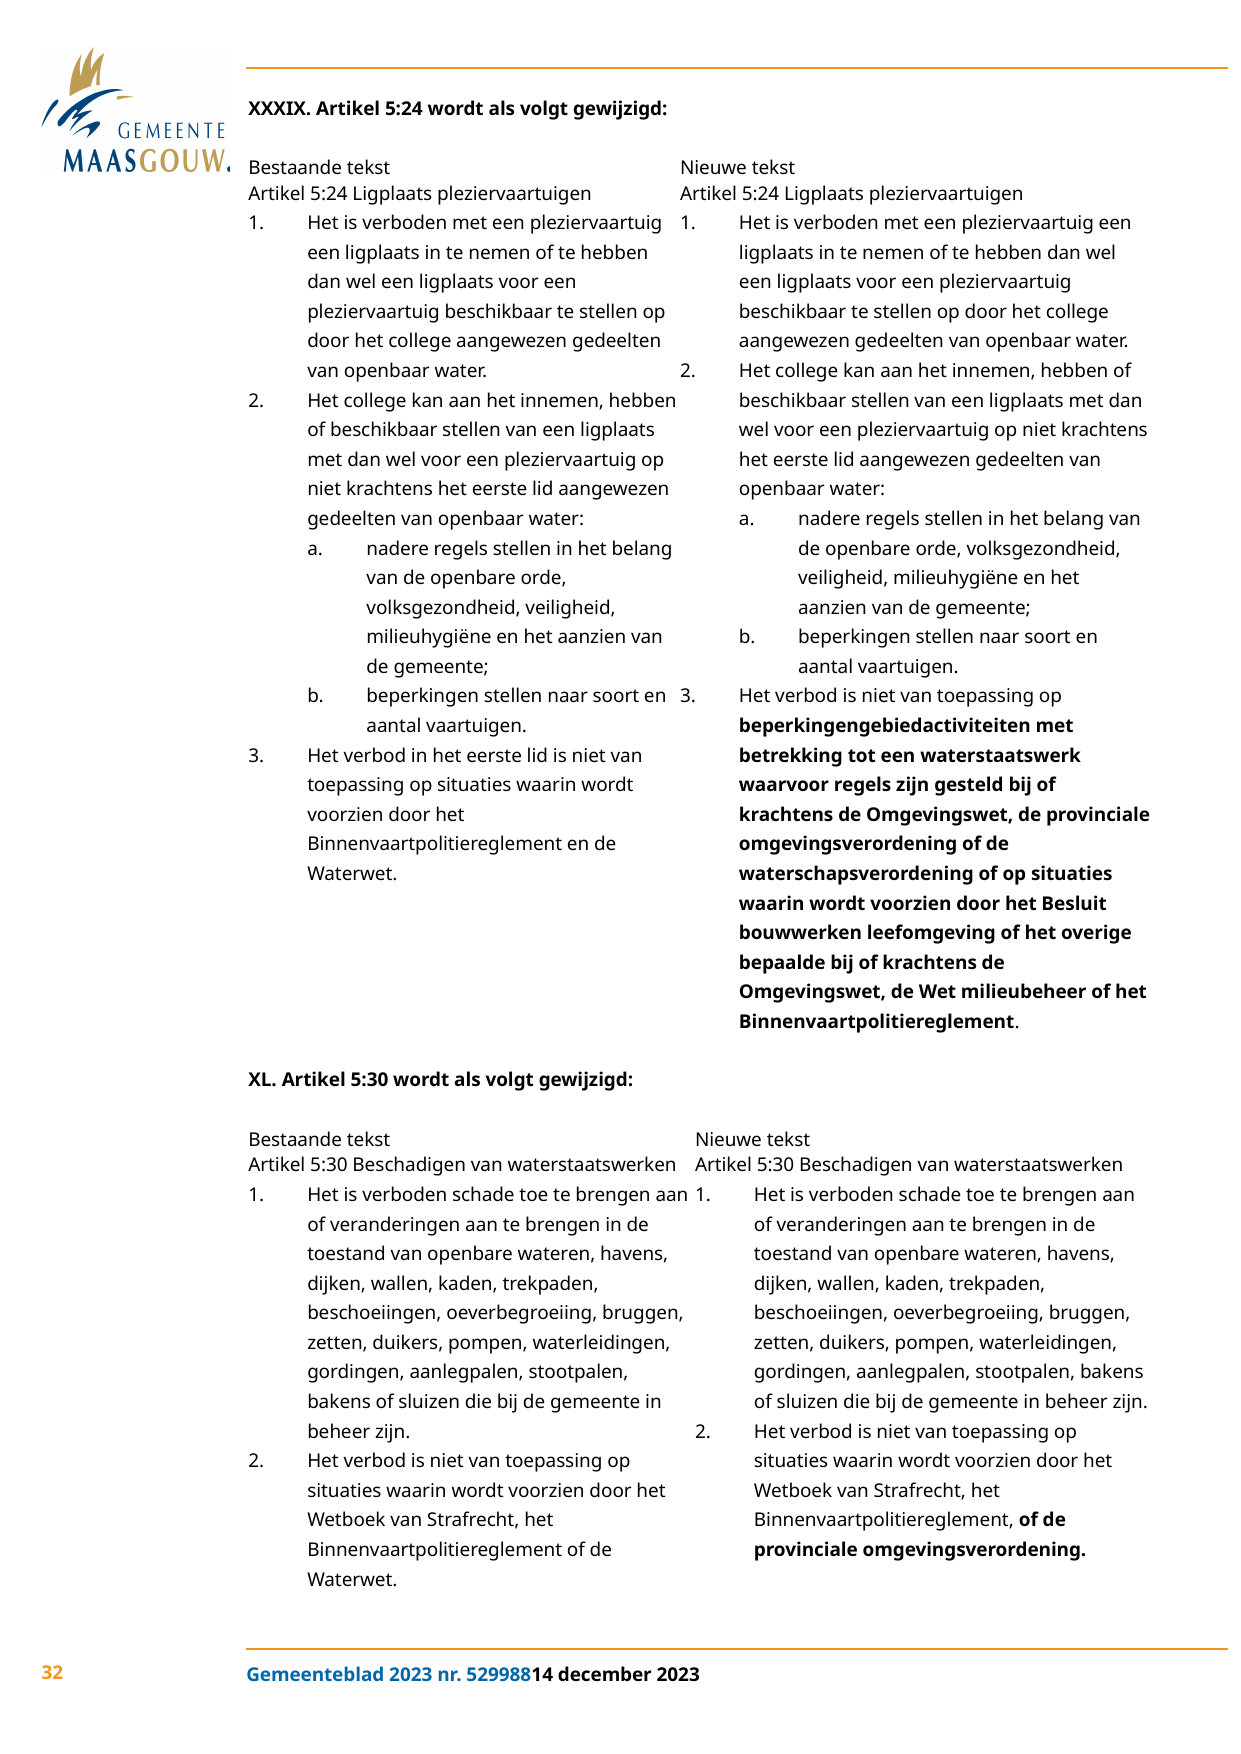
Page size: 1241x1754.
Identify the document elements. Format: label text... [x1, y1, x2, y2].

table_cell Artikel 5:24 Ligplaats pleziervaartuigen Het is verboden met een pleziervaartuig een ligplaats in te nemen of te hebben dan wel een ligplaats voor een pleziervaartuig beschikbaar te stellen op door het college aangewezen gedeelten van openbaar water. Het college kan aan het innemen, hebben of beschikbaar stellen van een ligplaats met dan wel voor een pleziervaartuig op niet krachtens het eerste lid aangewezen gedeelten van openbaar water: nadere regels stellen in het belang van de openbare orde, volksgezondheid, veiligheid, milieuhygiëne en het aanzien van de gemeente; beperkingen stellen naar soort en aantal vaartuigen. Het verbod in het eerste lid is niet van toepassing op situaties waarin wordt voorzien door het Binnenvaartpolitiereglement en de Waterwet. [248, 180, 680, 1034]
table_header Nieuwe tekst [695, 1126, 1152, 1152]
picture [41, 47, 231, 172]
table_cell Artikel 5:24 Ligplaats pleziervaartuigen Het is verboden met een pleziervaartuig een ligplaats in te nemen of te hebben dan wel een ligplaats voor een pleziervaartuig beschikbaar te stellen op door het college aangewezen gedeelten van openbaar water. Het college kan aan het innemen, hebben of beschikbaar stellen van een ligplaats met dan wel voor een pleziervaartuig op niet krachtens het eerste lid aangewezen gedeelten van openbaar water: nadere regels stellen in het belang van de openbare orde, volksgezondheid, veiligheid, milieuhygiëne en het aanzien van de gemeente; beperkingen stellen naar soort en aantal vaartuigen. Het verbod is niet van toepassing op beperkingengebiedactiviteiten met betrekking tot een waterstaatswerk waarvoor regels zijn gesteld bij of krachtens de Omgevingswet, de provinciale omgevingsverordening of de waterschapsverordening of op situaties waarin wordt voorzien door het Besluit bouwwerken leefomgeving of het overige bepaalde bij of krachtens de Omgevingswet, de Wet milieubeheer of het Binnenvaartpolitiereglement. [680, 180, 1152, 1034]
table_header Bestaande tekst [248, 1126, 695, 1152]
table_cell Artikel 5:30 Beschadigen van waterstaatswerken Het is verboden schade toe te brengen aan of veranderingen aan te brengen in de toestand van openbare wateren, havens, dijken, wallen, kaden, trekpaden, beschoeiingen, oeverbegroeiing, bruggen, zetten, duikers, pompen, waterleidingen, gordingen, aanlegpalen, stootpalen, bakens of sluizen die bij de gemeente in beheer zijn. Het verbod is niet van toepassing op situaties waarin wordt voorzien door het Wetboek van Strafrecht, het Binnenvaartpolitiereglement of de Waterwet. [248, 1152, 695, 1592]
table_header Nieuwe tekst [680, 154, 1152, 180]
text XXXIX. Artikel 5:24 wordt als volgt gewijzigd: [248, 95, 1152, 121]
text XL. Artikel 5:30 wordt als volgt gewijzigd: [248, 1067, 1152, 1092]
table_header Bestaande tekst [248, 154, 680, 180]
table_cell Artikel 5:30 Beschadigen van waterstaatswerken Het is verboden schade toe te brengen aan of veranderingen aan te brengen in de toestand van openbare wateren, havens, dijken, wallen, kaden, trekpaden, beschoeiingen, oeverbegroeiing, bruggen, zetten, duikers, pompen, waterleidingen, gordingen, aanlegpalen, stootpalen, bakens of sluizen die bij de gemeente in beheer zijn. Het verbod is niet van toepassing op situaties waarin wordt voorzien door het Wetboek van Strafrecht, het Binnenvaartpolitiereglement, of de provinciale omgevingsverordening. [695, 1152, 1152, 1592]
